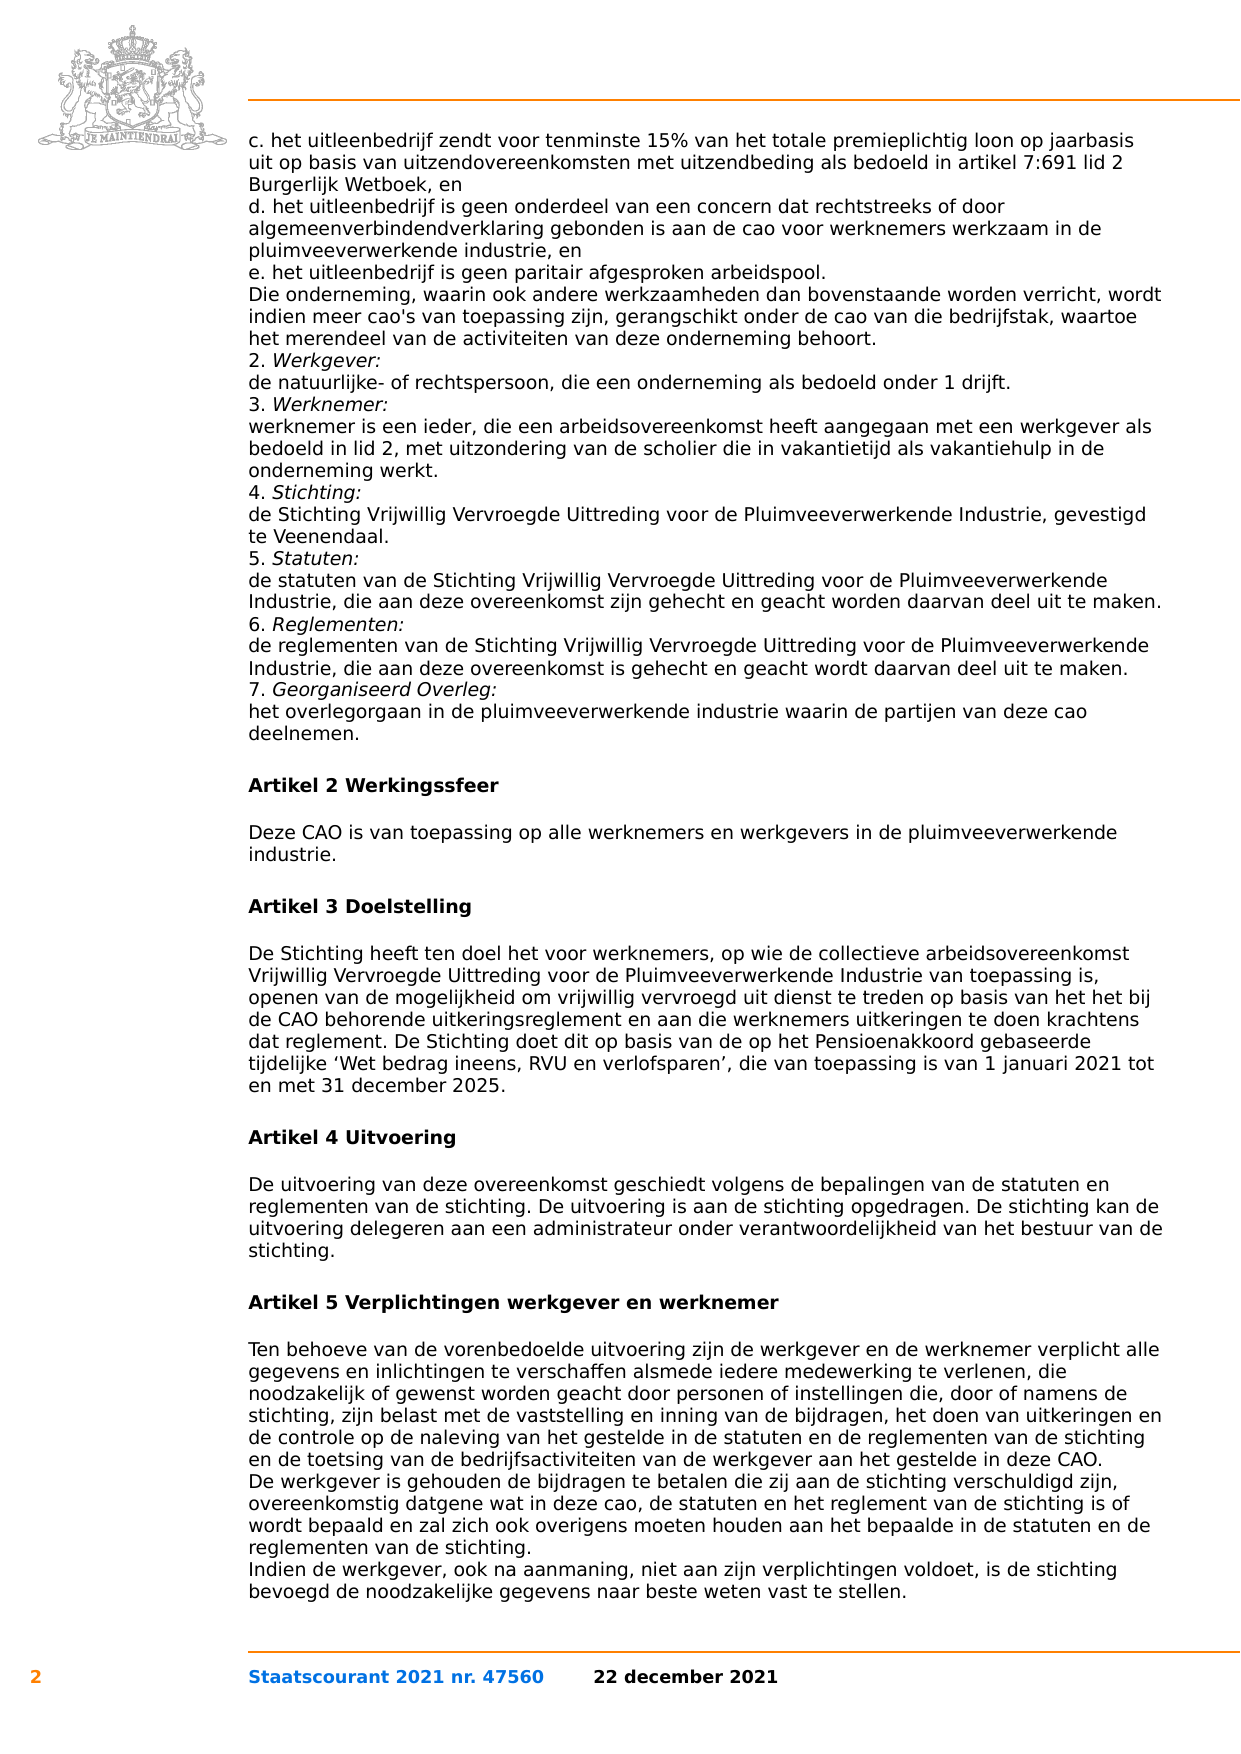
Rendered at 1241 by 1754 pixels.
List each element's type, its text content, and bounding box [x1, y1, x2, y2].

text Deze CAO is van toepassing op alle werknemers en werkgevers in de pluimveeverwerkende industrie. [248, 822, 1163, 866]
text de natuurlijke- of rechtspersoon, die een onderneming als bedoeld onder 1 drijft. [248, 372, 1163, 394]
text 2. Werkgever: [248, 350, 1163, 372]
text c. het uitleenbedrijf zendt voor tenminste 15% van het totale premieplichtig loon op jaarbasis uit op basis van uitzendovereenkomsten met uitzendbeding als bedoeld in artikel 7:691 lid 2 Burgerlijk Wetboek, en [248, 130, 1163, 196]
text Die onderneming, waarin ook andere werkzaamheden dan bovenstaande worden verricht, wordt indien meer cao's van toepassing zijn, gerangschikt onder de cao van die bedrijfstak, waartoe het merendeel van de activiteiten van deze onderneming behoort. [248, 284, 1163, 350]
text 7. Georganiseerd Overleg: [248, 679, 1163, 701]
subtitle Artikel 2 Werkingssfeer [248, 775, 1163, 797]
text de Stichting Vrijwillig Vervroegde Uittreding voor de Pluimveeverwerkende Industrie, gevestigd te Veenendaal. [248, 503, 1163, 547]
text 6. Reglementen: [248, 613, 1163, 635]
text d. het uitleenbedrijf is geen onderdeel van een concern dat rechtstreeks of door algemeenverbindendverklaring gebonden is aan de cao voor werknemers werkzaam in de pluimveeverwerkende industrie, en [248, 196, 1163, 262]
subtitle Artikel 3 Doelstelling [248, 896, 1163, 918]
text werknemer is een ieder, die een arbeidsovereenkomst heeft aangegaan met een werkgever als bedoeld in lid 2, met uitzondering van de scholier die in vakantietijd als vakantiehulp in de onderneming werkt. [248, 416, 1163, 482]
text De werkgever is gehouden de bijdragen te betalen die zij aan de stichting verschuldigd zijn, overeenkomstig datgene wat in deze cao, de statuten en het reglement van de stichting is of wordt bepaald en zal zich ook overigens moeten houden aan het bepaalde in de statuten en de reglementen van de stichting. [248, 1471, 1163, 1559]
text Indien de werkgever, ook na aanmaning, niet aan zijn verplichtingen voldoet, is de stichting bevoegd de noodzakelijke gegevens naar beste weten vast te stellen. [248, 1559, 1163, 1603]
text De Stichting heeft ten doel het voor werknemers, op wie de collectieve arbeidsovereenkomst Vrijwillig Vervroegde Uittreding voor de Pluimveeverwerkende Industrie van toepassing is, openen van de mogelijkheid om vrijwillig vervroegd uit dienst te treden op basis van het het bij de CAO behorende uitkeringsreglement en aan die werknemers uitkeringen te doen krachtens dat reglement. De Stichting doet dit op basis van de op het Pensioenakkoord gebaseerde tijdelijke ‘Wet bedrag ineens, RVU en verlofsparen’, die van toepassing is van 1 januari 2021 tot en met 31 december 2025. [248, 943, 1163, 1097]
text 3. Werknemer: [248, 394, 1163, 416]
picture [38, 25, 227, 150]
subtitle Artikel 5 Verplichtingen werkgever en werknemer [248, 1292, 1163, 1314]
text e. het uitleenbedrijf is geen paritair afgesproken arbeidspool. [248, 262, 1163, 284]
text de statuten van de Stichting Vrijwillig Vervroegde Uittreding voor de Pluimveeverwerkende Industrie, die aan deze overeenkomst zijn gehecht en geacht worden daarvan deel uit te maken. [248, 569, 1163, 613]
text de reglementen van de Stichting Vrijwillig Vervroegde Uittreding voor de Pluimveeverwerkende Industrie, die aan deze overeenkomst is gehecht en geacht wordt daarvan deel uit te maken. [248, 635, 1163, 679]
text 4. Stichting: [248, 482, 1163, 503]
text 5. Statuten: [248, 547, 1163, 569]
text Ten behoeve van de vorenbedoelde uitvoering zijn de werkgever en de werknemer verplicht alle gegevens en inlichtingen te verschaffen alsmede iedere medewerking te verlenen, die noodzakelijk of gewenst worden geacht door personen of instellingen die, door of namens de stichting, zijn belast met de vaststelling en inning van de bijdragen, het doen van uitkeringen en de controle op de naleving van het gestelde in de statuten en de reglementen van de stichting en de toetsing van de bedrijfsactiviteiten van de werkgever aan het gestelde in deze CAO. [248, 1339, 1163, 1471]
text het overlegorgaan in de pluimveeverwerkende industrie waarin de partijen van deze cao deelnemen. [248, 701, 1163, 745]
subtitle Artikel 4 Uitvoering [248, 1127, 1163, 1149]
text De uitvoering van deze overeenkomst geschiedt volgens de bepalingen van de statuten en reglementen van de stichting. De uitvoering is aan de stichting opgedragen. De stichting kan de uitvoering delegeren aan een administrateur onder verantwoordelijkheid van het bestuur van de stichting. [248, 1174, 1163, 1262]
